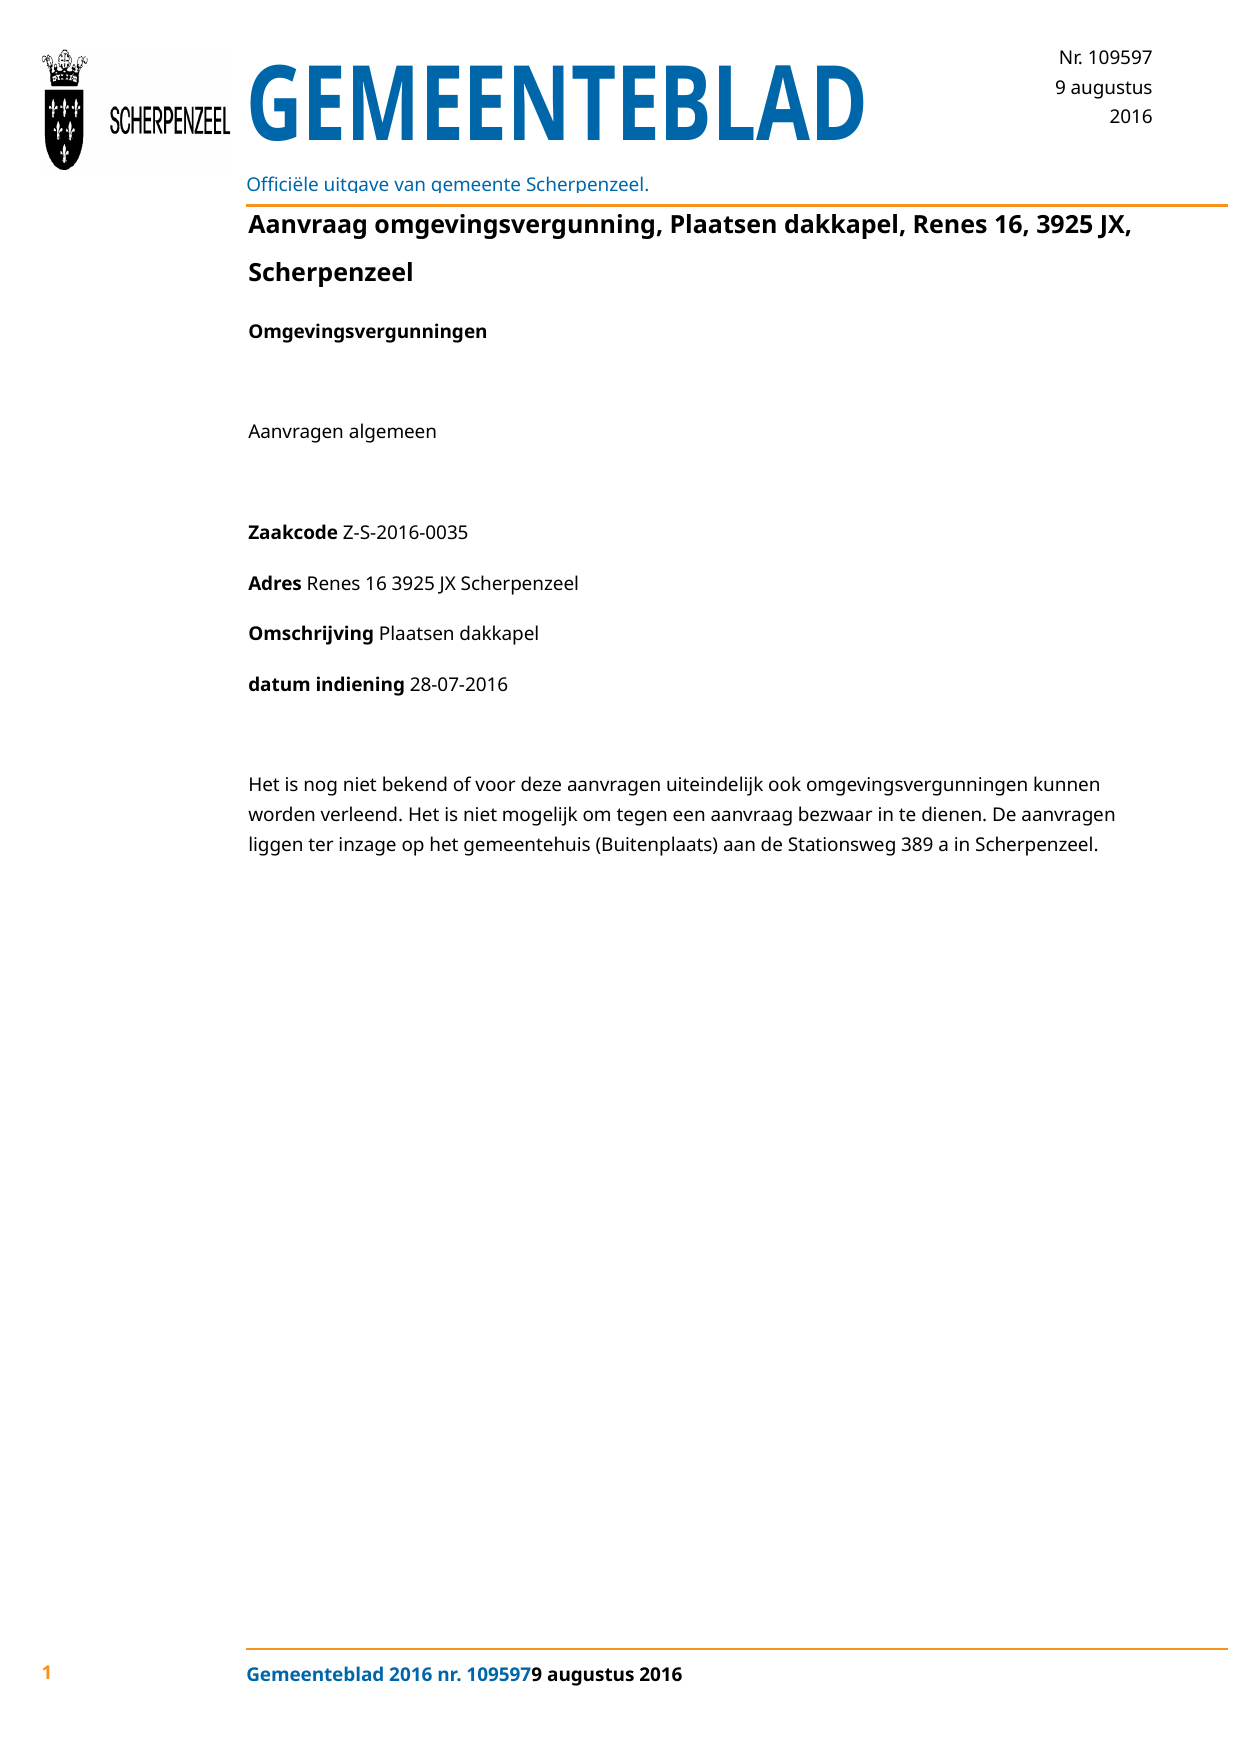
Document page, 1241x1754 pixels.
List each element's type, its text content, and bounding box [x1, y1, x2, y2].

picture [41, 47, 231, 172]
text Omgevingsvergunningen [248, 318, 1152, 344]
text Aanvragen algemeen [248, 419, 1152, 444]
text Het is nog niet bekend of voor deze aanvragen uiteindelijk ook omgevingsvergunningen kunnen worden verleend. Het is niet mogelijk om tegen een aanvraag bezwaar in te dienen. De aanvragen liggen ter inzage op het gemeentehuis (Buitenplaats) aan de Stationsweg 389 a in Scherpenzeel. [248, 772, 1152, 857]
text datum indiening 28-07-2016 [248, 671, 1152, 697]
text Zaakcode Z-S-2016-0035 [248, 519, 1152, 545]
text Omschrijving Plaatsen dakkapel [248, 620, 1152, 646]
text Aanvraag omgevingsvergunning, Plaatsen dakkapel, Renes 16, 3925 JX, Scherpenzeel [248, 207, 1152, 288]
text Adres Renes 16 3925 JX Scherpenzeel [248, 570, 1152, 596]
